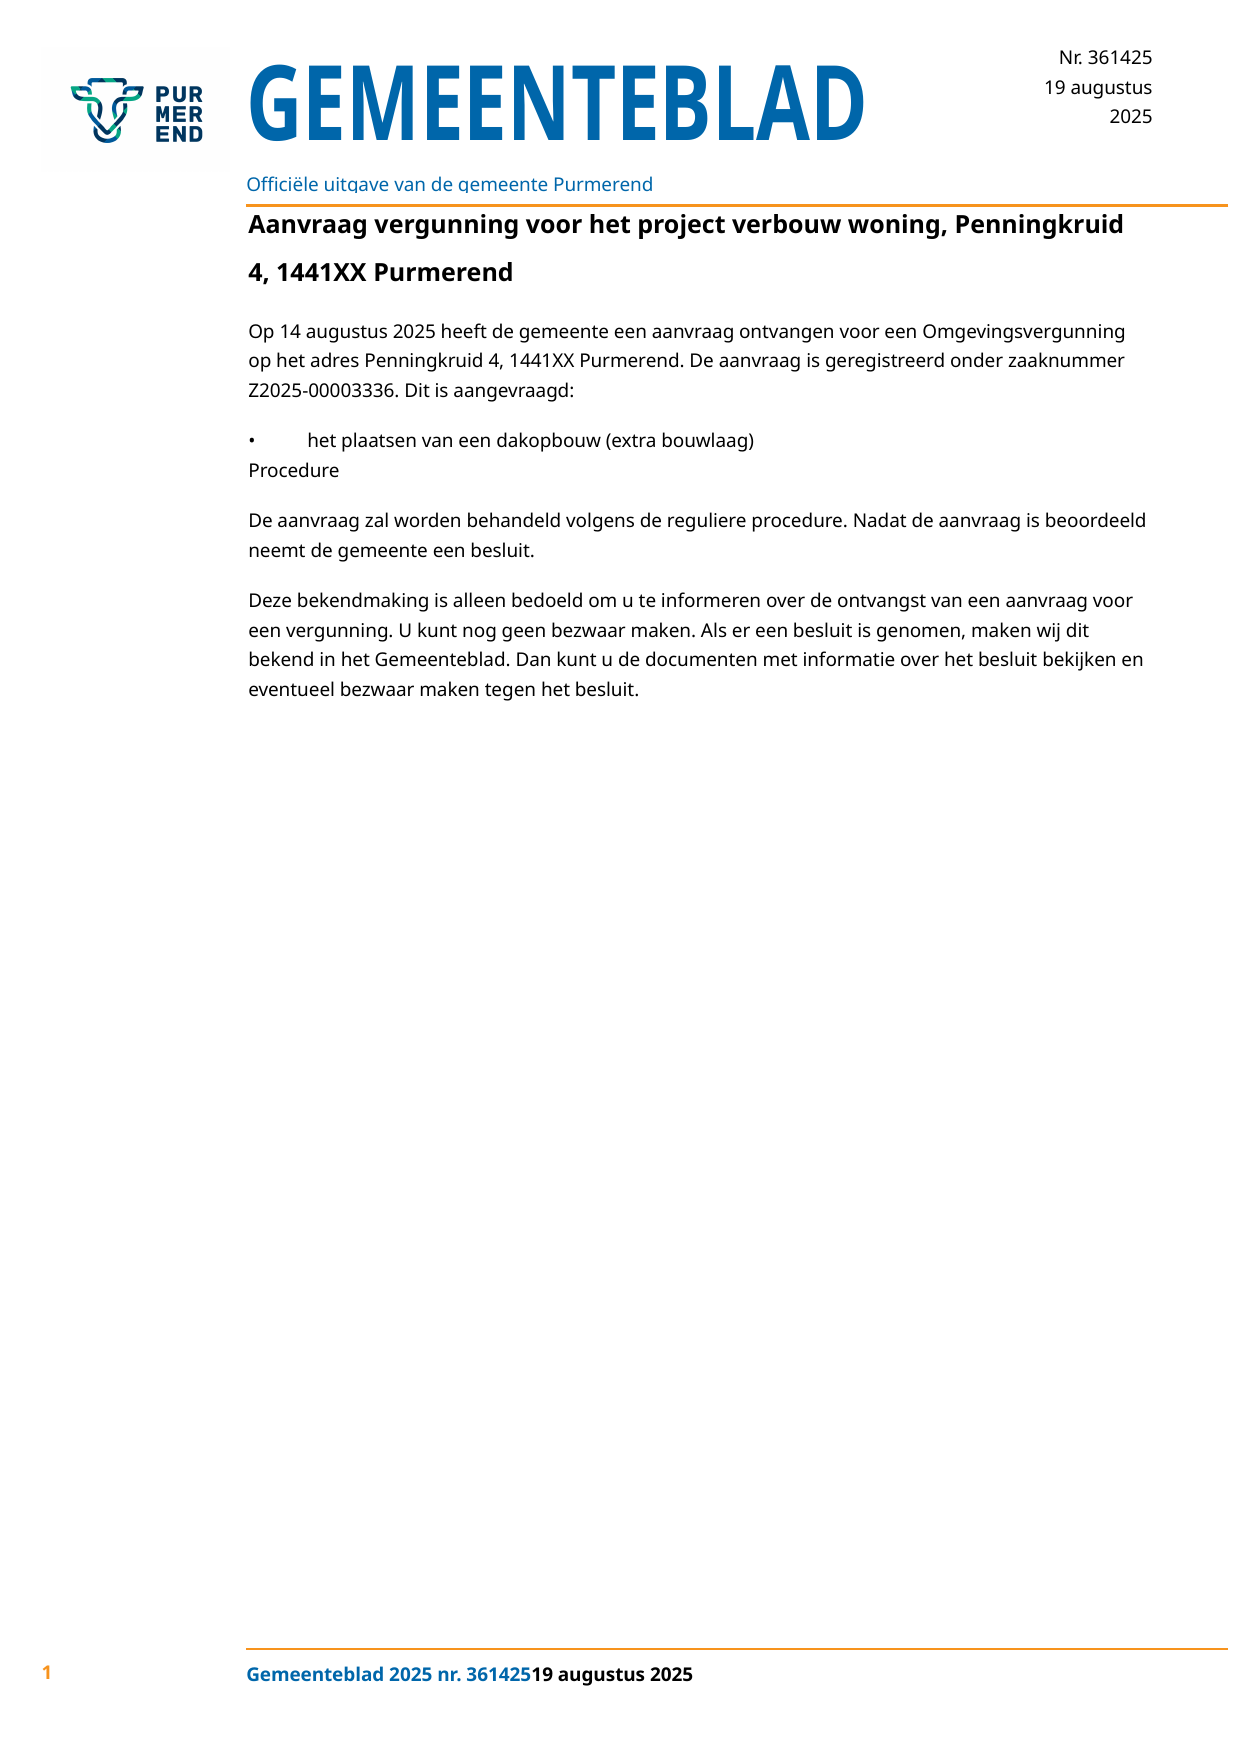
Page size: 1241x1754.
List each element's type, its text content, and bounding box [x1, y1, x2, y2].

text Op 14 augustus 2025 heeft de gemeente een aanvraag ontvangen voor een Omgevingsvergunning op het adres Penningkruid 4, 1441XX Purmerend. De aanvraag is geregistreerd onder zaaknummer Z2025-00003336. Dit is aangevraagd: [248, 318, 1152, 403]
list het plaatsen van een dakopbouw (extra bouwlaag) [248, 427, 1152, 453]
text De aanvraag zal worden behandeld volgens de reguliere procedure. Nadat de aanvraag is beoordeeld neemt de gemeente een besluit. [248, 507, 1152, 563]
picture [41, 47, 231, 172]
text Deze bekendmaking is alleen bedoeld om u te informeren over de ontvangst van een aanvraag voor een vergunning. U kunt nog geen bezwaar maken. Als er een besluit is genomen, maken wij dit bekend in het Gemeenteblad. Dan kunt u de documenten met informatie over het besluit bekijken en eventueel bezwaar maken tegen het besluit. [248, 587, 1152, 702]
text Aanvraag vergunning voor het project verbouw woning, Penningkruid 4, 1441XX Purmerend [248, 207, 1152, 288]
text Procedure [248, 457, 1152, 483]
